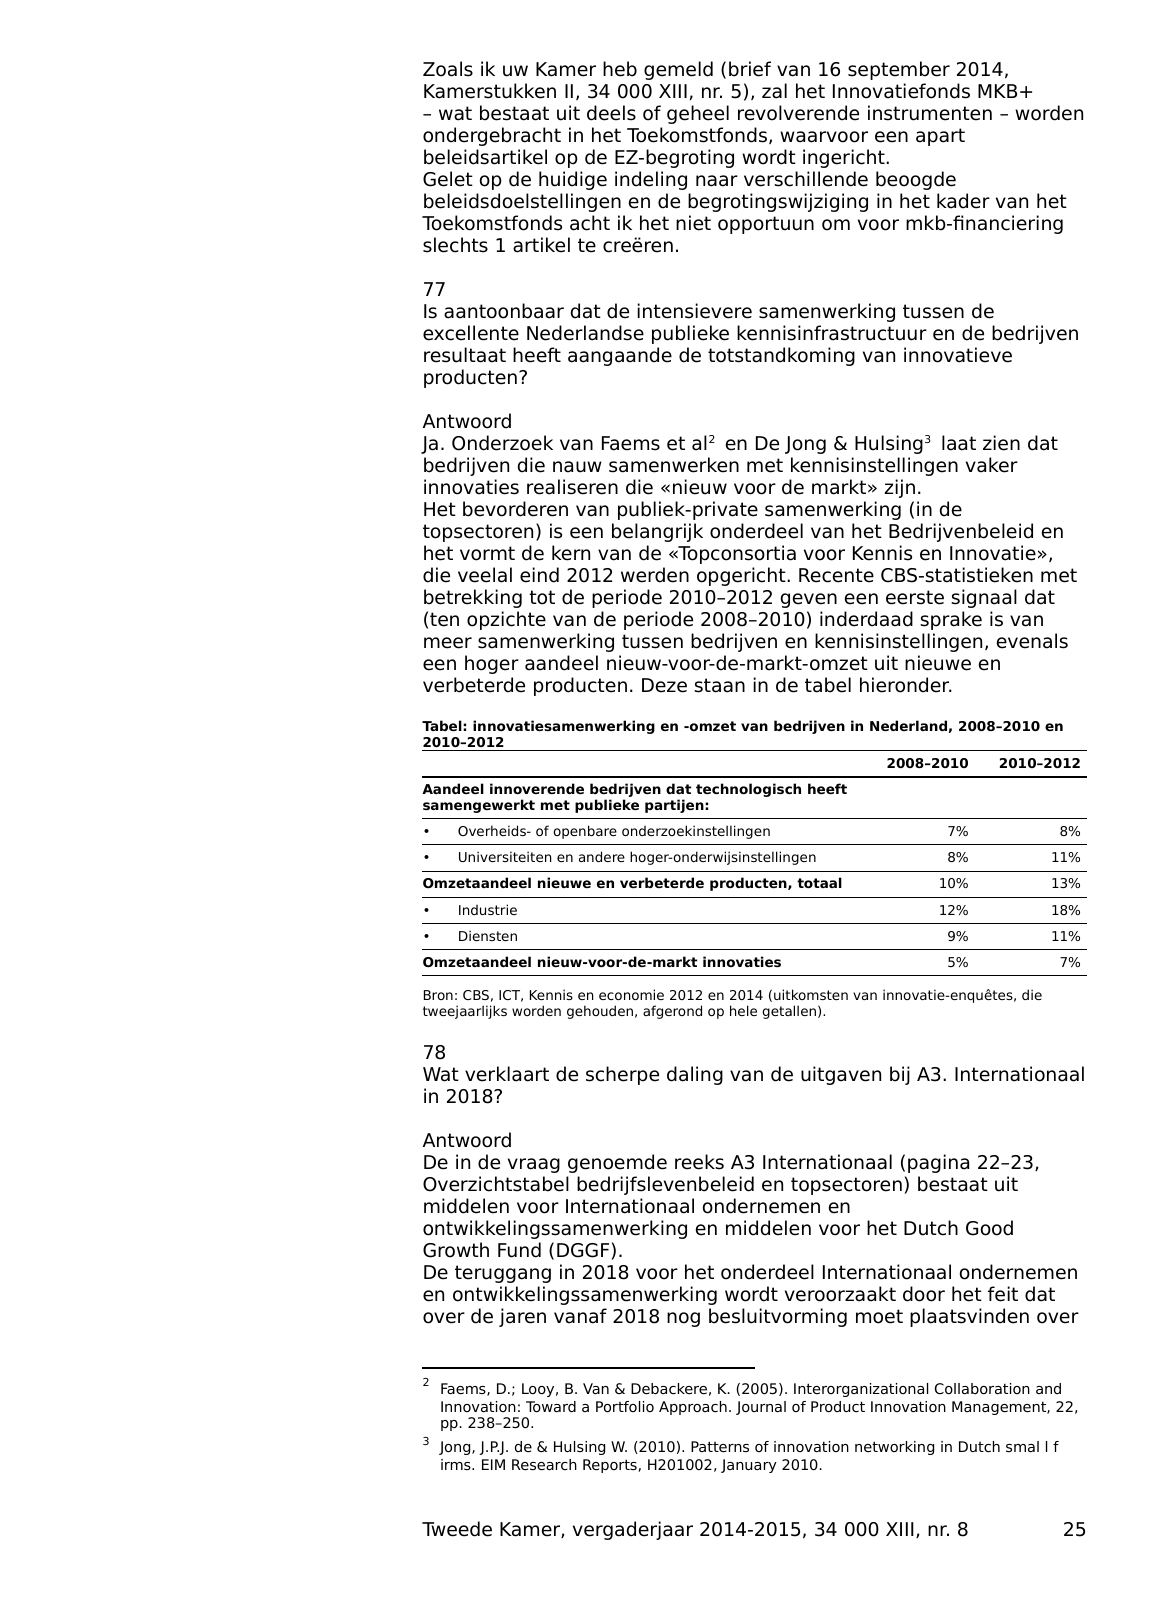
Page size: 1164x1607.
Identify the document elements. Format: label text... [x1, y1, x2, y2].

text Faems, D.; Looy, B. Van & Debackere, K. (2005). Interorganizational Collaboration and Innovation: Toward a Portfolio Approach. Journal of Product Innovation Management, 22, pp. 238–250. [422, 1377, 1087, 1432]
table_cell Omzetaandeel nieuwe en verbeterde producten, totaal [422, 872, 856, 897]
table_cell 8% [974, 819, 1087, 844]
table_cell • [422, 819, 452, 844]
text De in de vraag genoemde reeks A3 Internationaal (pagina 22–23, Overzichtstabel bedrijfslevenbeleid en topsectoren) bestaat uit middelen voor Internationaal ondernemen en ontwikkelingssamenwerking en middelen voor het Dutch Good Growth Fund (DGGF). [422, 1152, 1087, 1262]
table_cell [974, 778, 1087, 818]
table_cell 7% [974, 950, 1087, 975]
table_cell 18% [974, 898, 1087, 923]
table_cell 5% [856, 950, 974, 975]
text Is aantoonbaar dat de intensievere samenwerking tussen de excellente Nederlandse publieke kennisinfrastructuur en de bedrijven resultaat heeft aangaande de totstandkoming van innovatieve producten? [422, 301, 1087, 389]
table_cell Bron: CBS, ICT, Kennis en economie 2012 en 2014 (uitkomsten van innovatie-enquêtes, die tweejaarlijks worden gehouden, afgerond op hele getallen). [422, 976, 1087, 1019]
table_cell Industrie [452, 898, 856, 923]
table_header Tabel: innovatiesamenwerking en -omzet van bedrijven in Nederland, 2008–2010 en 2010–2012 [422, 719, 1087, 750]
text Zoals ik uw Kamer heb gemeld (brief van 16 september 2014, Kamerstukken II, 34 000 XIII, nr. 5), zal het Innovatiefonds MKB+ – wat bestaat uit deels of geheel revolverende instrumenten – worden ondergebracht in het Toekomstfonds, waarvoor een apart beleidsartikel op de EZ-begroting wordt ingericht. [422, 59, 1087, 169]
table_cell 11% [974, 845, 1087, 871]
table_cell 8% [856, 845, 974, 871]
text Antwoord [422, 1130, 1087, 1152]
table_cell Overheids- of openbare onderzoekinstellingen [452, 819, 856, 844]
text Jong, J.P.J. de & Hulsing W. (2010). Patterns of innovation networking in Dutch smal l f irms. EIM Research Reports, H201002, January 2010. [422, 1435, 1087, 1474]
table_cell • [422, 898, 452, 923]
table_cell Diensten [452, 924, 856, 949]
table_cell 9% [856, 924, 974, 949]
table_cell 10% [856, 872, 974, 897]
text 78 [422, 1042, 1087, 1063]
table_cell • [422, 845, 452, 871]
text Antwoord [422, 411, 1087, 433]
text Ja. Onderzoek van Faems et al en De Jong & Hulsing laat zien dat bedrijven die nauw samenwerken met kennisinstellingen vaker innovaties realiseren die «nieuw voor de markt» zijn. [422, 433, 1087, 499]
table_cell 2010–2012 [974, 751, 1087, 776]
table_cell 13% [974, 872, 1087, 897]
table_cell Omzetaandeel nieuw-voor-de-markt innovaties [422, 950, 856, 975]
text Wat verklaart de scherpe daling van de uitgaven bij A3. Internationaal in 2018? [422, 1063, 1087, 1107]
table_cell 7% [856, 819, 974, 844]
table_cell [856, 778, 974, 818]
text Gelet op de huidige indeling naar verschillende beoogde beleidsdoelstellingen en de begrotingswijziging in het kader van het Toekomstfonds acht ik het niet opportuun om voor mkb-financiering slechts 1 artikel te creëren. [422, 169, 1087, 257]
table_cell 2008–2010 [856, 751, 974, 776]
table_cell • [422, 924, 452, 949]
text De teruggang in 2018 voor het onderdeel Internationaal ondernemen en ontwikkelingssamenwerking wordt veroorzaakt door het feit dat over de jaren vanaf 2018 nog besluitvorming moet plaatsvinden over [422, 1262, 1087, 1327]
table_cell Universiteiten en andere hoger-onderwijsinstellingen [452, 845, 856, 871]
table_cell [452, 751, 856, 776]
table_cell 11% [974, 924, 1087, 949]
text 77 [422, 279, 1087, 301]
table_cell 12% [856, 898, 974, 923]
table_cell [422, 751, 452, 776]
text Het bevorderen van publiek-private samenwerking (in de topsectoren) is een belangrijk onderdeel van het Bedrijvenbeleid en het vormt de kern van de «Topconsortia voor Kennis en Innovatie», die veelal eind 2012 werden opgericht. Recente CBS-statistieken met betrekking tot de periode 2010–2012 geven een eerste signaal dat (ten opzichte van de periode 2008–2010) inderdaad sprake is van meer samenwerking tussen bedrijven en kennisinstellingen, evenals een hoger aandeel nieuw-voor-de-markt-omzet uit nieuwe en verbeterde producten. Deze staan in de tabel hieronder. [422, 499, 1087, 697]
table_cell Aandeel innoverende bedrijven dat technologisch heeft samengewerkt met publieke partijen: [422, 778, 856, 818]
